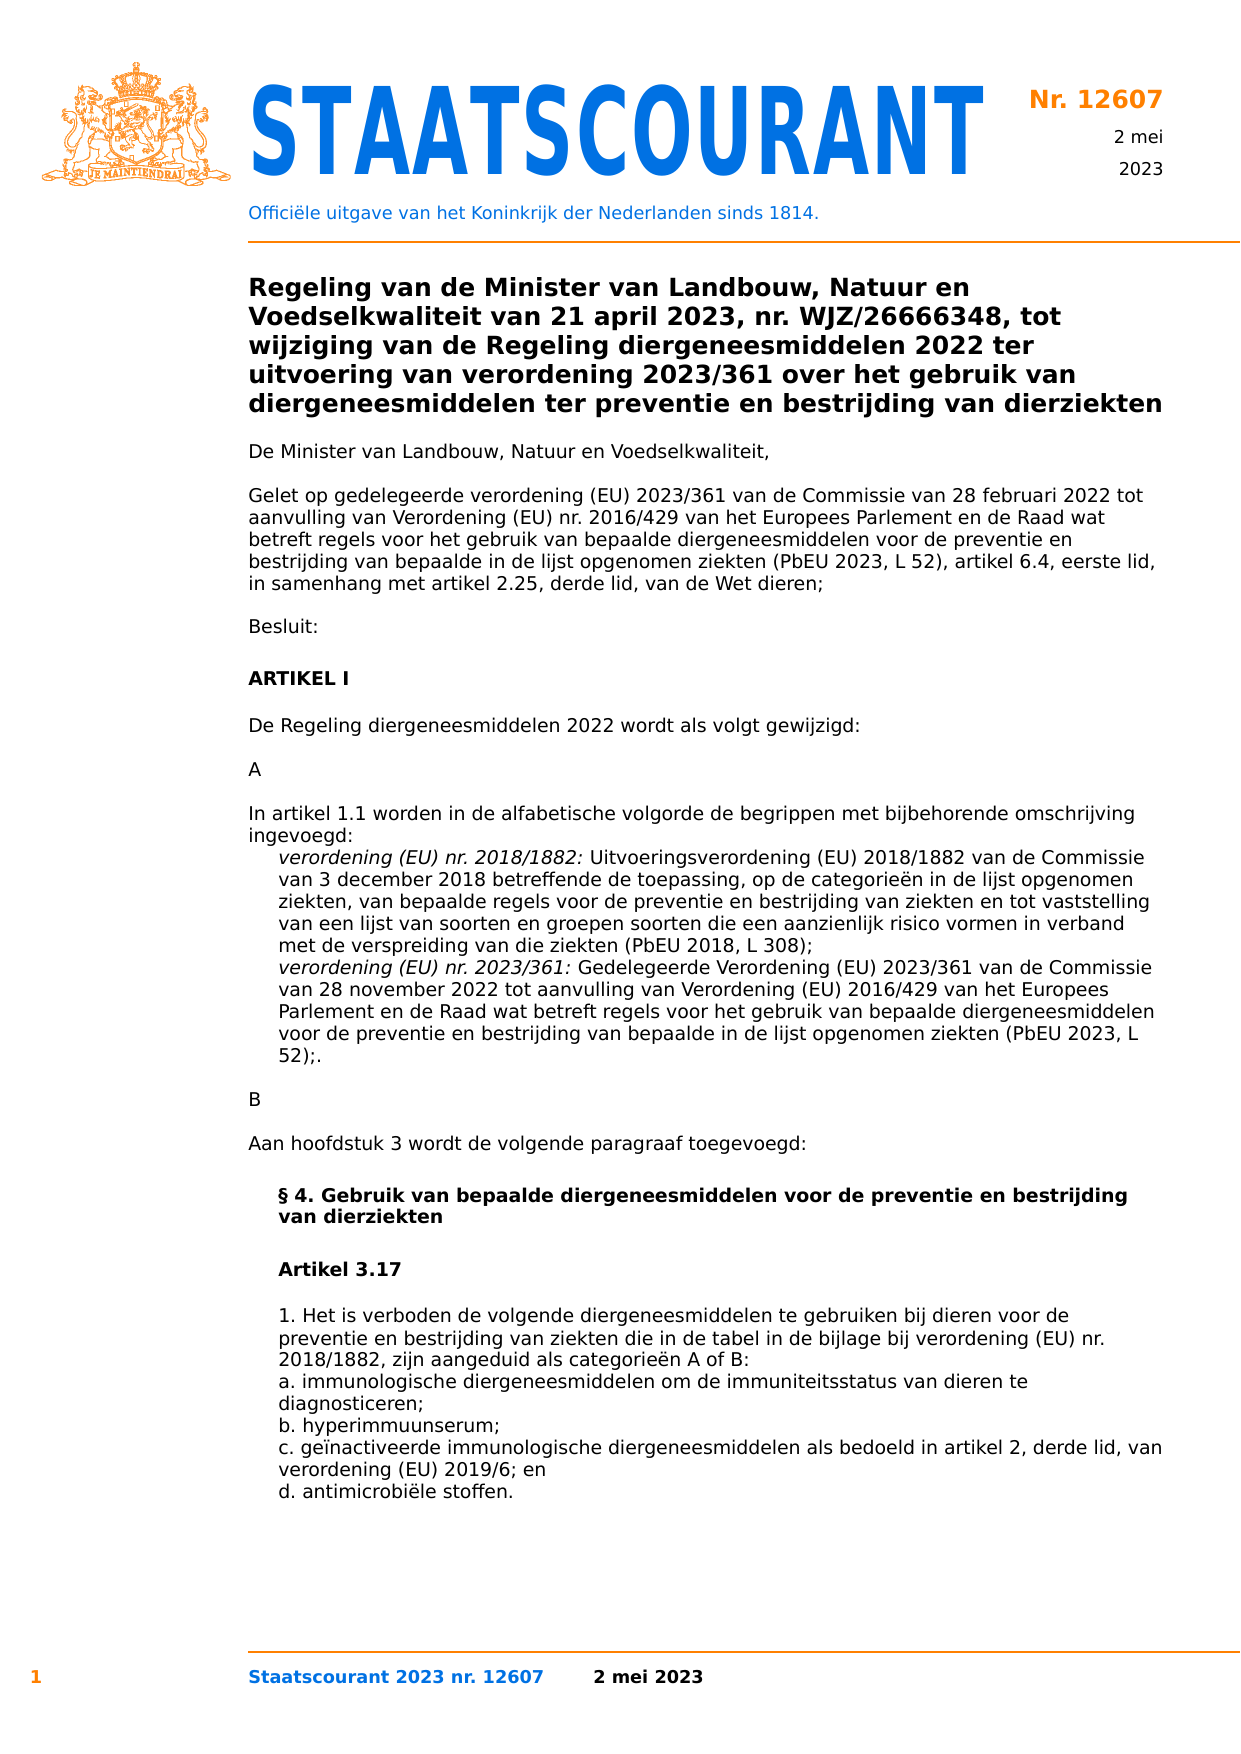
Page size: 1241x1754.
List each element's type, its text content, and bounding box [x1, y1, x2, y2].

table_header Nr. 12607 [998, 62, 1240, 121]
subtitle Regeling van de Minister van Landbouw, Natuur en Voedselkwaliteit van 21 april 2023, nr. WJZ/26666348, tot wijziging van de Regeling diergeneesmiddelen 2022 ter uitvoering van verordening 2023/361 over het gebruik van diergeneesmiddelen ter preventie en bestrijding van dierziekten [248, 273, 1163, 419]
subtitle Artikel 3.17 [278, 1258, 1163, 1280]
text B [248, 1089, 1163, 1111]
table_cell 2 mei [998, 121, 1240, 153]
text 1. Het is verboden de volgende diergeneesmiddelen te gebruiken bij dieren voor de preventie en bestrijding van ziekten die in de tabel in de bijlage bij verordening (EU) nr. 2018/1882, zijn aangeduid als categorieën A of B: [278, 1305, 1163, 1371]
text Aan hoofdstuk 3 wordt de volgende paragraaf toegevoegd: [248, 1132, 1163, 1154]
text verordening (EU) nr. 2023/361: Gedelegeerde Verordening (EU) 2023/361 van de Commissie van 28 november 2022 tot aanvulling van Verordening (EU) 2016/429 van het Europees Parlement en de Raad wat betreft regels voor het gebruik van bepaalde diergeneesmiddelen voor de preventie en bestrijding van bepaalde in de lijst opgenomen ziekten (PbEU 2023, L 52);. [278, 957, 1163, 1067]
text verordening (EU) nr. 2018/1882: Uitvoeringsverordening (EU) 2018/1882 van de Commissie van 3 december 2018 betreffende de toepassing, op de categorieën in de lijst opgenomen ziekten, van bepaalde regels voor de preventie en bestrijding van ziekten en tot vaststelling van een lijst van soorten en groepen soorten die een aanzienlijk risico vormen in verband met de verspreiding van die ziekten (PbEU 2018, L 308); [278, 847, 1163, 957]
text De Regeling diergeneesmiddelen 2022 wordt als volgt gewijzigd: [248, 715, 1163, 737]
table_header STAATSCOURANT [248, 62, 998, 203]
text A [248, 759, 1163, 781]
table_cell Officiële uitgave van het Koninkrijk der Nederlanden sinds 1814. [248, 203, 1240, 241]
subtitle § 4. Gebruik van bepaalde diergeneesmiddelen voor de preventie en bestrijding van dierziekten [278, 1184, 1163, 1228]
text c. geïnactiveerde immunologische diergeneesmiddelen als bedoeld in artikel 2, derde lid, van verordening (EU) 2019/6; en [278, 1437, 1163, 1481]
text Besluit: [248, 616, 1163, 638]
table_header [25, 62, 248, 241]
table_cell 2023 [998, 153, 1240, 203]
text Gelet op gedelegeerde verordening (EU) 2023/361 van de Commissie van 28 februari 2022 tot aanvulling van Verordening (EU) nr. 2016/429 van het Europees Parlement en de Raad wat betreft regels voor het gebruik van bepaalde diergeneesmiddelen voor de preventie en bestrijding van bepaalde in de lijst opgenomen ziekten (PbEU 2023, L 52), artikel 6.4, eerste lid, in samenhang met artikel 2.25, derde lid, van de Wet dieren; [248, 484, 1163, 594]
subtitle ARTIKEL I [248, 668, 1163, 690]
text d. antimicrobiële stoffen. [278, 1481, 1163, 1503]
picture [41, 62, 231, 186]
text a. immunologische diergeneesmiddelen om de immuniteitsstatus van dieren te diagnosticeren; [278, 1371, 1163, 1415]
text In artikel 1.1 worden in de alfabetische volgorde de begrippen met bijbehorende omschrijving ingevoegd: [248, 803, 1163, 847]
text De Minister van Landbouw, Natuur en Voedselkwaliteit, [248, 441, 1163, 463]
text b. hyperimmuunserum; [278, 1415, 1163, 1437]
